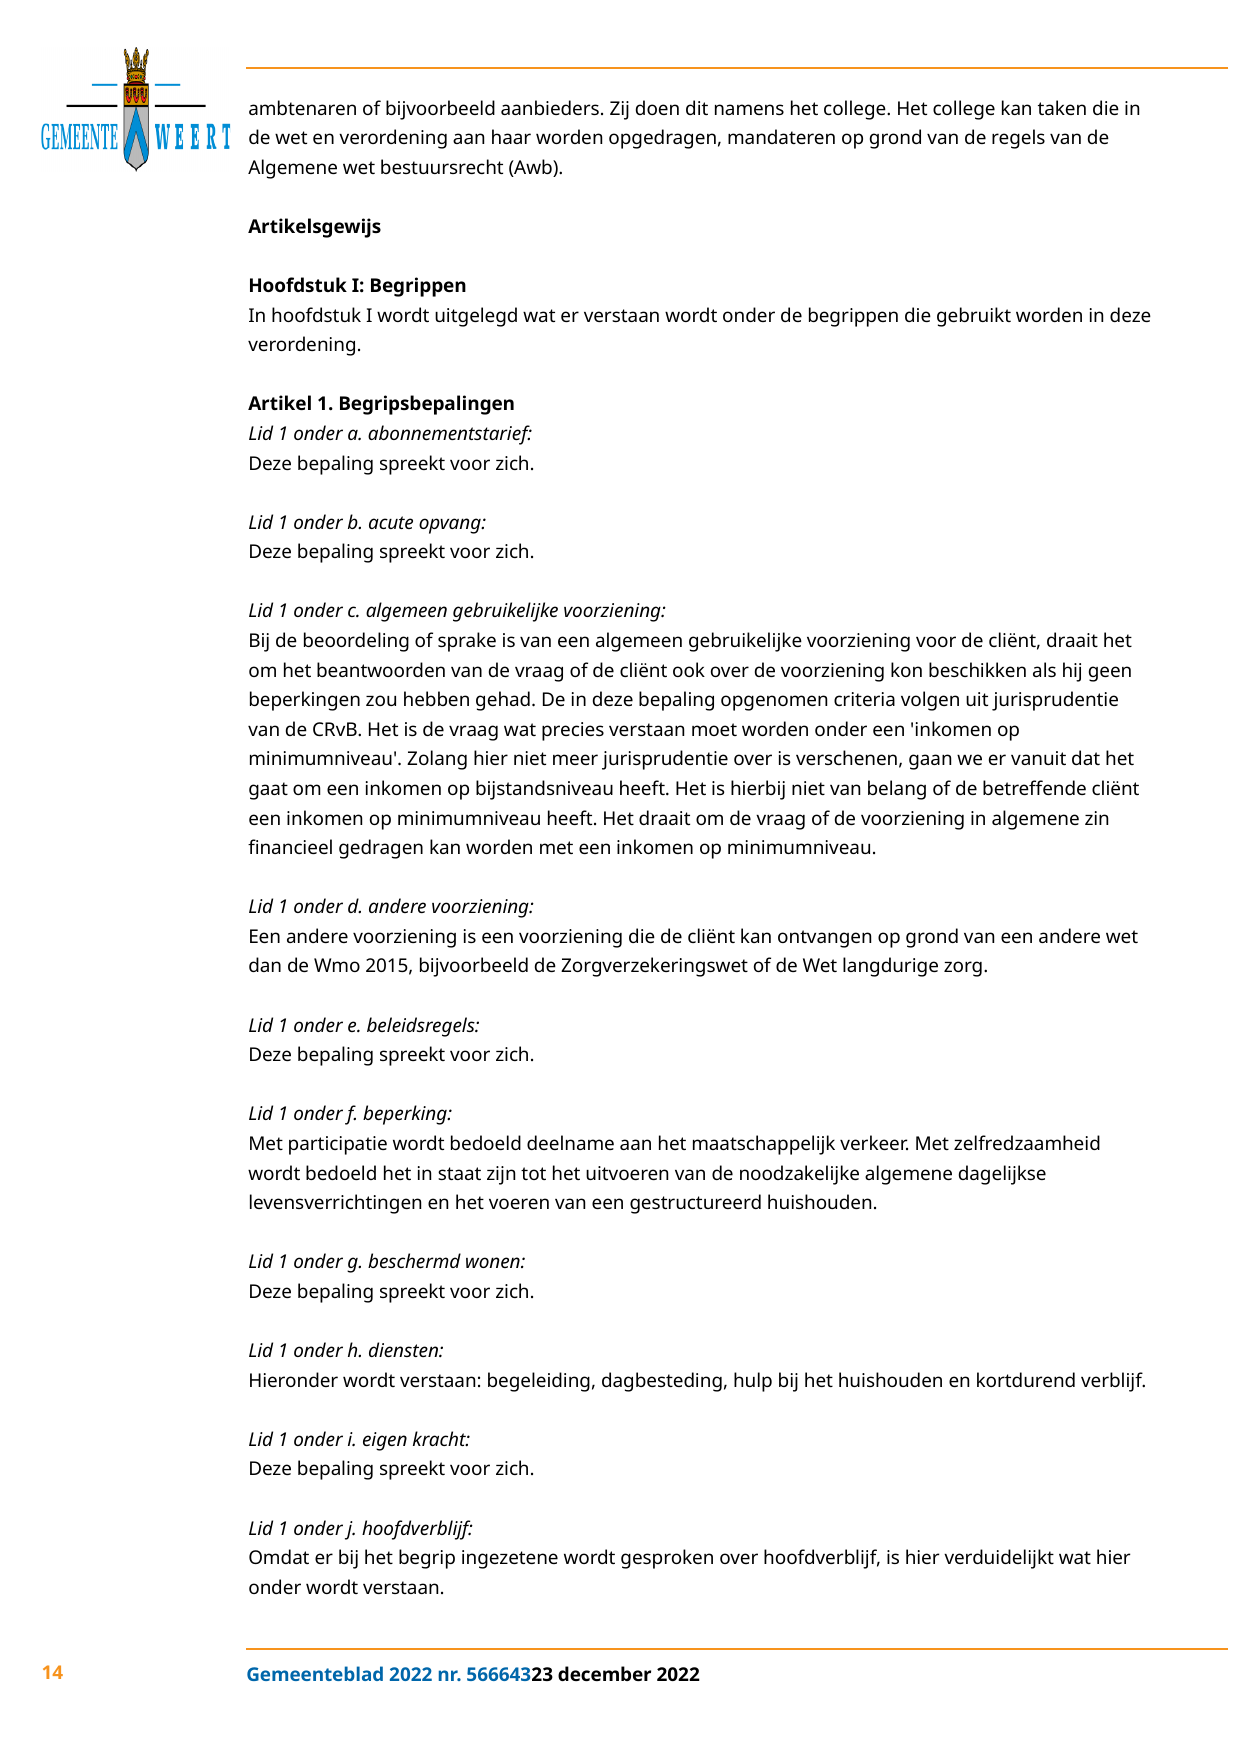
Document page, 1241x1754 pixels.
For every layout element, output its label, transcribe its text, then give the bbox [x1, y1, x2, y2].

text Lid 1 onder g. beschermd wonen: [248, 1248, 1152, 1274]
text Lid 1 onder e. beleidsregels: [248, 1012, 1152, 1038]
text Lid 1 onder f. beperking: [248, 1101, 1152, 1126]
text Lid 1 onder i. eigen kracht: [248, 1426, 1152, 1452]
text Bij de beoordeling of sprake is van een algemeen gebruikelijke voorziening voor de cliënt, draait het om het beantwoorden van de vraag of de cliënt ook over de voorziening kon beschikken als hij geen beperkingen zou hebben gehad. De in deze bepaling opgenomen criteria volgen uit jurisprudentie van de CRvB. Het is de vraag wat precies verstaan moet worden onder een 'inkomen op minimumniveau'. Zolang hier niet meer jurisprudentie over is verschenen, gaan we er vanuit dat het gaat om een inkomen op bijstandsniveau heeft. Het is hierbij niet van belang of de betreffende cliënt een inkomen op minimumniveau heeft. Het draait om de vraag of de voorziening in algemene zin financieel gedragen kan worden met een inkomen op minimumniveau. [248, 627, 1152, 860]
text Deze bepaling spreekt voor zich. [248, 450, 1152, 476]
text Deze bepaling spreekt voor zich. [248, 538, 1152, 564]
text Artikelsgewijs [248, 213, 1152, 239]
text Lid 1 onder b. acute opvang: [248, 509, 1152, 535]
text Artikel 1. Begripsbepalingen [248, 391, 1152, 416]
text Een andere voorziening is een voorziening die de cliënt kan ontvangen op grond van een andere wet dan de Wmo 2015, bijvoorbeeld de Zorgverzekeringswet of de Wet langdurige zorg. [248, 923, 1152, 978]
text Lid 1 onder h. diensten: [248, 1337, 1152, 1363]
text Deze bepaling spreekt voor zich. [248, 1041, 1152, 1067]
text Lid 1 onder j. hoofdverblijf: [248, 1515, 1152, 1541]
text ambtenaren of bijvoorbeeld aanbieders. Zij doen dit namens het college. Het college kan taken die in de wet en verordening aan haar worden opgedragen, mandateren op grond van de regels van de Algemene wet bestuursrecht (Awb). [248, 95, 1152, 180]
text Hoofdstuk I: Begrippen [248, 272, 1152, 298]
text In hoofdstuk I wordt uitgelegd wat er verstaan wordt onder de begrippen die gebruikt worden in deze verordening. [248, 302, 1152, 357]
text Lid 1 onder d. andere voorziening: [248, 893, 1152, 919]
text Lid 1 onder c. algemeen gebruikelijke voorziening: [248, 598, 1152, 623]
text Omdat er bij het begrip ingezetene wordt gesproken over hoofdverblijf, is hier verduidelijkt wat hier onder wordt verstaan. [248, 1544, 1152, 1600]
text Lid 1 onder a. abonnementstarief: [248, 420, 1152, 446]
text Deze bepaling spreekt voor zich. [248, 1456, 1152, 1481]
picture [41, 47, 231, 172]
text Deze bepaling spreekt voor zich. [248, 1278, 1152, 1304]
text Met participatie wordt bedoeld deelname aan het maatschappelijk verkeer. Met zelfredzaamheid wordt bedoeld het in staat zijn tot het uitvoeren van de noodzakelijke algemene dagelijkse levensverrichtingen en het voeren van een gestructureerd huishouden. [248, 1130, 1152, 1215]
text Hieronder wordt verstaan: begeleiding, dagbesteding, hulp bij het huishouden en kortdurend verblijf. [248, 1367, 1152, 1393]
